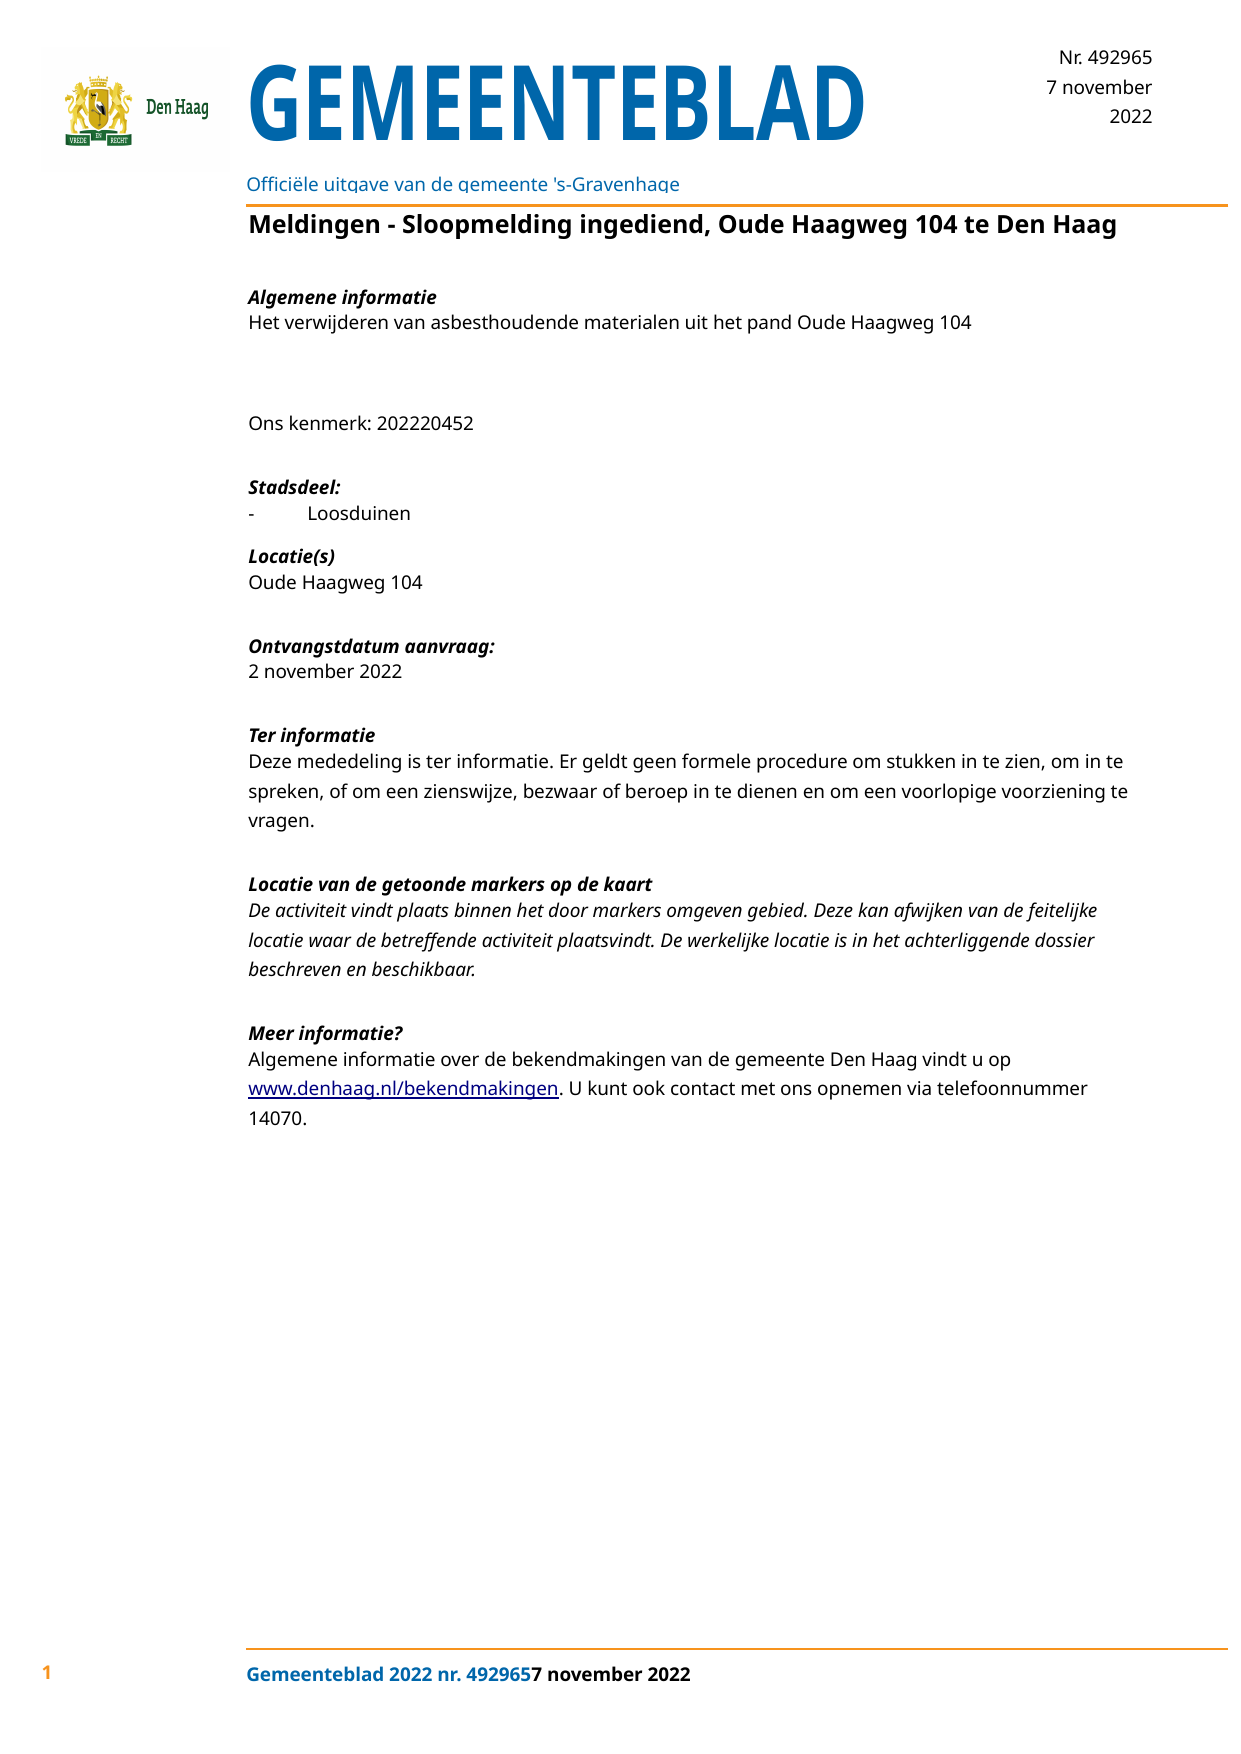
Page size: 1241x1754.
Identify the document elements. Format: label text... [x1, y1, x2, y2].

text Oude Haagweg 104 [248, 569, 1152, 595]
text Algemene informatie [248, 284, 1152, 309]
picture [41, 47, 231, 172]
text Het verwijderen van asbesthoudende materialen uit het pand Oude Haagweg 104 [248, 309, 1152, 335]
text Stadsdeel: [248, 474, 1152, 500]
text 2 november 2022 [248, 659, 1152, 684]
text Ontvangstdatum aanvraag: [248, 633, 1152, 659]
text Deze mededeling is ter informatie. Er geldt geen formele procedure om stukken in te zien, om in te spreken, of om een zienswijze, bezwaar of beroep in te dienen en om een voorlopige voorziening te vragen. [248, 748, 1152, 833]
text Meer informatie? [248, 1020, 1152, 1046]
text Ter informatie [248, 723, 1152, 748]
list Loosduinen [248, 500, 1152, 526]
text Locatie(s) [248, 543, 1152, 569]
text Locatie van de getoonde markers op de kaart [248, 871, 1152, 897]
text Ons kenmerk: 202220452 [248, 410, 1152, 436]
text Algemene informatie over de bekendmakingen van de gemeente Den Haag vindt u op www.denhaag.nl/bekendmakingen. U kunt ook contact met ons opnemen via telefoonnummer 14070. [248, 1046, 1152, 1131]
text Meldingen - Sloopmelding ingediend, Oude Haagweg 104 te Den Haag [248, 207, 1152, 241]
text De activiteit vindt plaats binnen het door markers omgeven gebied. Deze kan afwijken van de feitelijke locatie waar de betreffende activiteit plaatsvindt. De werkelijke locatie is in het achterliggende dossier beschreven en beschikbaar. [248, 897, 1152, 982]
